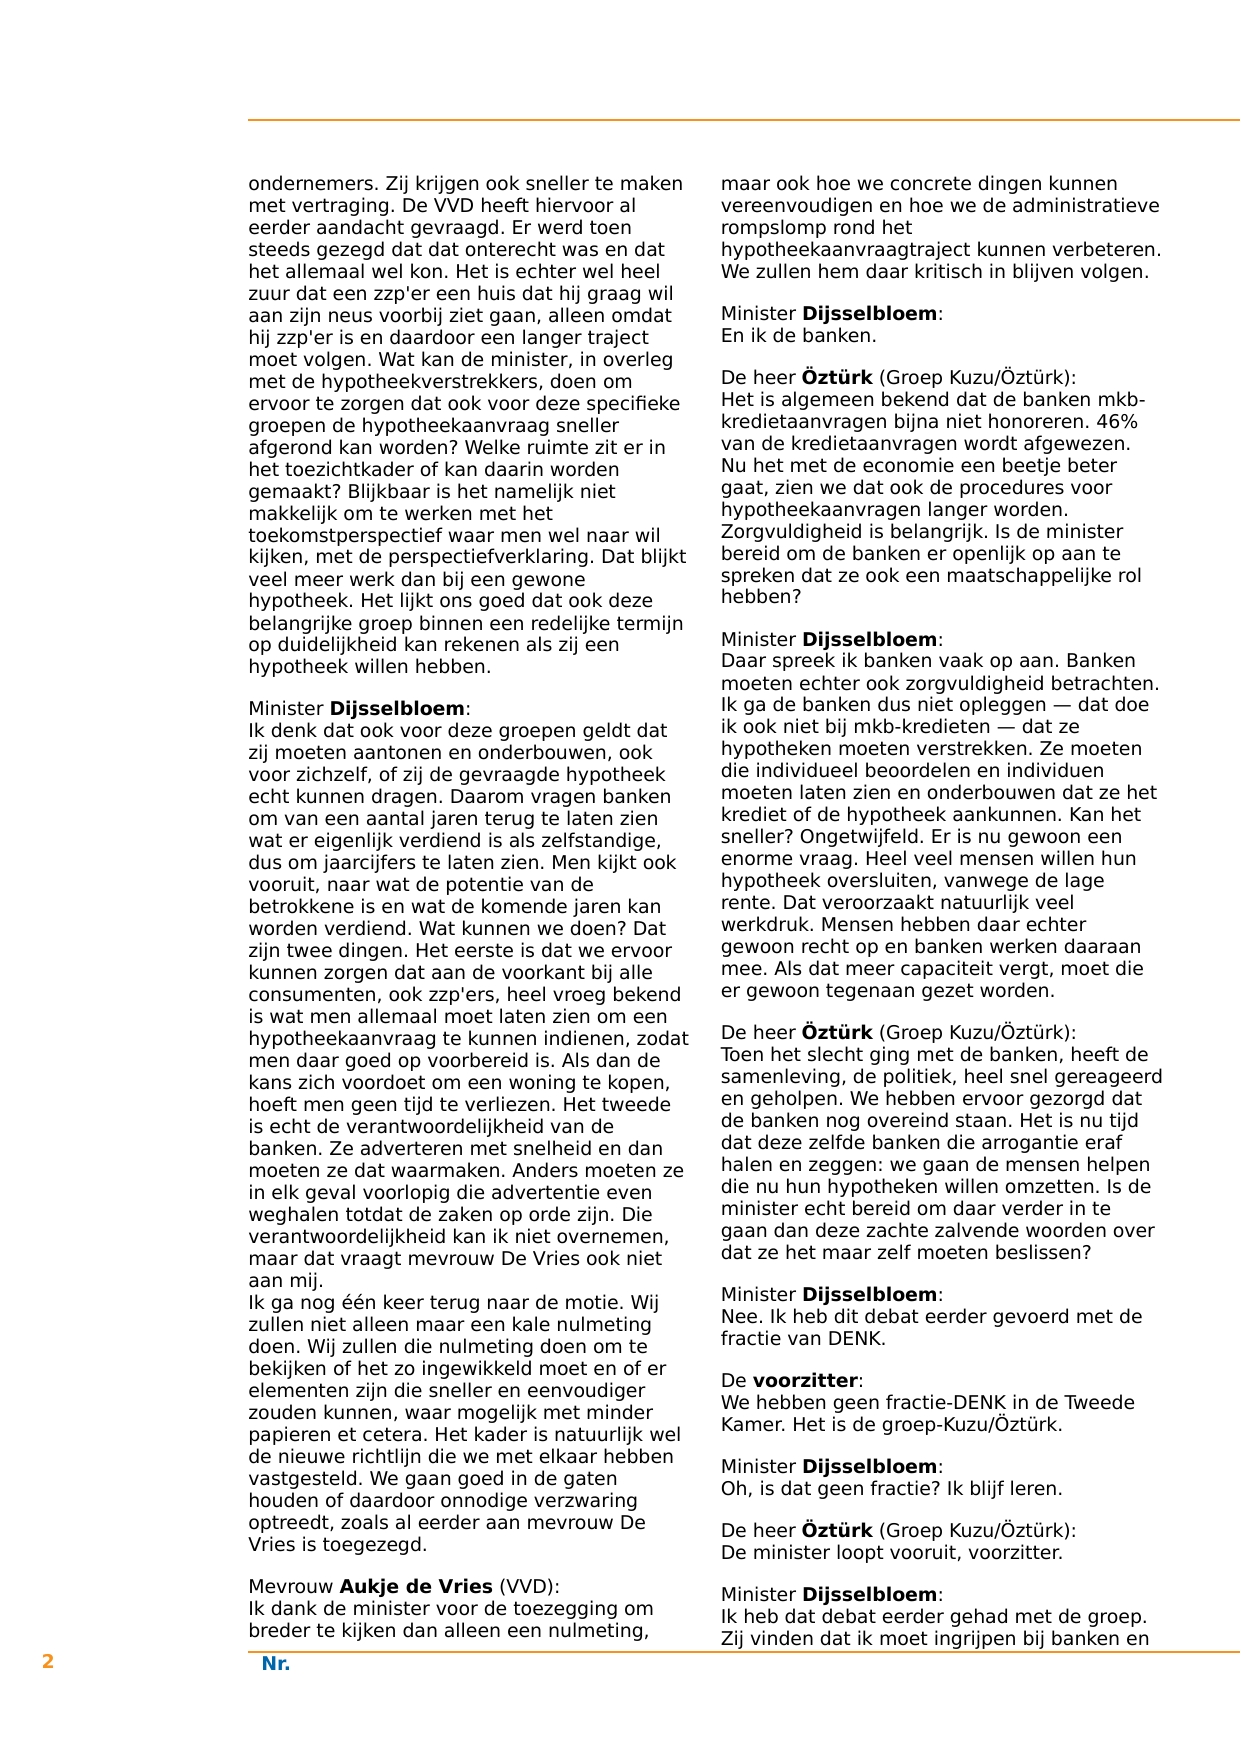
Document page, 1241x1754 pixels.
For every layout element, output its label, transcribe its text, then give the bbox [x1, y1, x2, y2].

text Ik heb dat debat eerder gehad met de groep. Zij vinden dat ik moet ingrijpen bij banken en [721, 1606, 1163, 1649]
text De voorzitter: [721, 1370, 1163, 1392]
text De heer Öztürk (Groep Kuzu/Öztürk): [721, 367, 1163, 389]
text Ik ga nog één keer terug naar de motie. Wij zullen niet alleen maar een kale nulmeting doen. Wij zullen die nulmeting doen om te bekijken of het zo ingewikkeld moet en of er elementen zijn die sneller en eenvoudiger zouden kunnen, waar mogelijk met minder papieren et cetera. Het kader is natuurlijk wel de nieuwe richtlijn die we met elkaar hebben vastgesteld. We gaan goed in de gaten houden of daardoor onnodige verzwaring optreedt, zoals al eerder aan mevrouw De Vries is toegezegd. [248, 1292, 691, 1556]
text Toen het slecht ging met de banken, heeft de samenleving, de politiek, heel snel gereageerd en geholpen. We hebben ervoor gezorgd dat de banken nog overeind staan. Het is nu tijd dat deze zelfde banken die arrogantie eraf halen en zeggen: we gaan de mensen helpen die nu hun hypotheken willen omzetten. Is de minister echt bereid om daar verder in te gaan dan deze zachte zalvende woorden over dat ze het maar zelf moeten beslissen? [721, 1044, 1163, 1264]
text Minister Dijsselbloem: [721, 303, 1163, 325]
text We hebben geen fractie-DENK in de Tweede Kamer. Het is de groep-Kuzu/Öztürk. [721, 1392, 1163, 1436]
text Minister Dijsselbloem: [721, 1456, 1163, 1478]
text maar ook hoe we concrete dingen kunnen vereenvoudigen en hoe we de administratieve rompslomp rond het hypotheekaanvraagtraject kunnen verbeteren. We zullen hem daar kritisch in blijven volgen. [721, 173, 1163, 283]
text Minister Dijsselbloem: [721, 1284, 1163, 1306]
text Minister Dijsselbloem: [721, 1584, 1163, 1606]
text Ik dank de minister voor de toezegging om breder te kijken dan alleen een nulmeting, [248, 1597, 691, 1641]
text ondernemers. Zij krijgen ook sneller te maken met vertraging. De VVD heeft hiervoor al eerder aandacht gevraagd. Er werd toen steeds gezegd dat dat onterecht was en dat het allemaal wel kon. Het is echter wel heel zuur dat een zzp'er een huis dat hij graag wil aan zijn neus voorbij ziet gaan, alleen omdat hij zzp'er is en daardoor een langer traject moet volgen. Wat kan de minister, in overleg met de hypotheekverstrekkers, doen om ervoor te zorgen dat ook voor deze specifieke groepen de hypotheekaanvraag sneller afgerond kan worden? Welke ruimte zit er in het toezichtkader of kan daarin worden gemaakt? Blijkbaar is het namelijk niet makkelijk om te werken met het toekomstperspectief waar men wel naar wil kijken, met de perspectiefverklaring. Dat blijkt veel meer werk dan bij een gewone hypotheek. Het lijkt ons goed dat ook deze belangrijke groep binnen een redelijke termijn op duidelijkheid kan rekenen als zij een hypotheek willen hebben. [248, 173, 691, 678]
text Minister Dijsselbloem: [721, 628, 1163, 650]
text Minister Dijsselbloem: [248, 698, 691, 720]
text Daar spreek ik banken vaak op aan. Banken moeten echter ook zorgvuldigheid betrachten. Ik ga de banken dus niet opleggen — dat doe ik ook niet bij mkb-kredieten — dat ze hypotheken moeten verstrekken. Ze moeten die individueel beoordelen en individuen moeten laten zien en onderbouwen dat ze het krediet of de hypotheek aankunnen. Kan het sneller? Ongetwijfeld. Er is nu gewoon een enorme vraag. Heel veel mensen willen hun hypotheek oversluiten, vanwege de lage rente. Dat veroorzaakt natuurlijk veel werkdruk. Mensen hebben daar echter gewoon recht op en banken werken daaraan mee. Als dat meer capaciteit vergt, moet die er gewoon tegenaan gezet worden. [721, 650, 1163, 1002]
text Ik denk dat ook voor deze groepen geldt dat zij moeten aantonen en onderbouwen, ook voor zichzelf, of zij de gevraagde hypotheek echt kunnen dragen. Daarom vragen banken om van een aantal jaren terug te laten zien wat er eigenlijk verdiend is als zelfstandige, dus om jaarcijfers te laten zien. Men kijkt ook vooruit, naar wat de potentie van de betrokkene is en wat de komende jaren kan worden verdiend. Wat kunnen we doen? Dat zijn twee dingen. Het eerste is dat we ervoor kunnen zorgen dat aan de voorkant bij alle consumenten, ook zzp'ers, heel vroeg bekend is wat men allemaal moet laten zien om een hypotheekaanvraag te kunnen indienen, zodat men daar goed op voorbereid is. Als dan de kans zich voordoet om een woning te kopen, hoeft men geen tijd te verliezen. Het tweede is echt de verantwoordelijkheid van de banken. Ze adverteren met snelheid en dan moeten ze dat waarmaken. Anders moeten ze in elk geval voorlopig die advertentie even weghalen totdat de zaken op orde zijn. Die verantwoordelijkheid kan ik niet overnemen, maar dat vraagt mevrouw De Vries ook niet aan mij. [248, 720, 691, 1292]
text De heer Öztürk (Groep Kuzu/Öztürk): [721, 1022, 1163, 1044]
text En ik de banken. [721, 325, 1163, 347]
text Mevrouw Aukje de Vries (VVD): [248, 1576, 691, 1597]
text Nee. Ik heb dit debat eerder gevoerd met de fractie van DENK. [721, 1306, 1163, 1350]
text Het is algemeen bekend dat de banken mkb-kredietaanvragen bijna niet honoreren. 46% van de kredietaanvragen wordt afgewezen. Nu het met de economie een beetje beter gaat, zien we dat ook de procedures voor hypotheekaanvragen langer worden. Zorgvuldigheid is belangrijk. Is de minister bereid om de banken er openlijk op aan te spreken dat ze ook een maatschappelijke rol hebben? [721, 389, 1163, 608]
text De heer Öztürk (Groep Kuzu/Öztürk): [721, 1520, 1163, 1542]
text De minister loopt vooruit, voorzitter. [721, 1542, 1163, 1564]
text Oh, is dat geen fractie? Ik blijf leren. [721, 1478, 1163, 1500]
